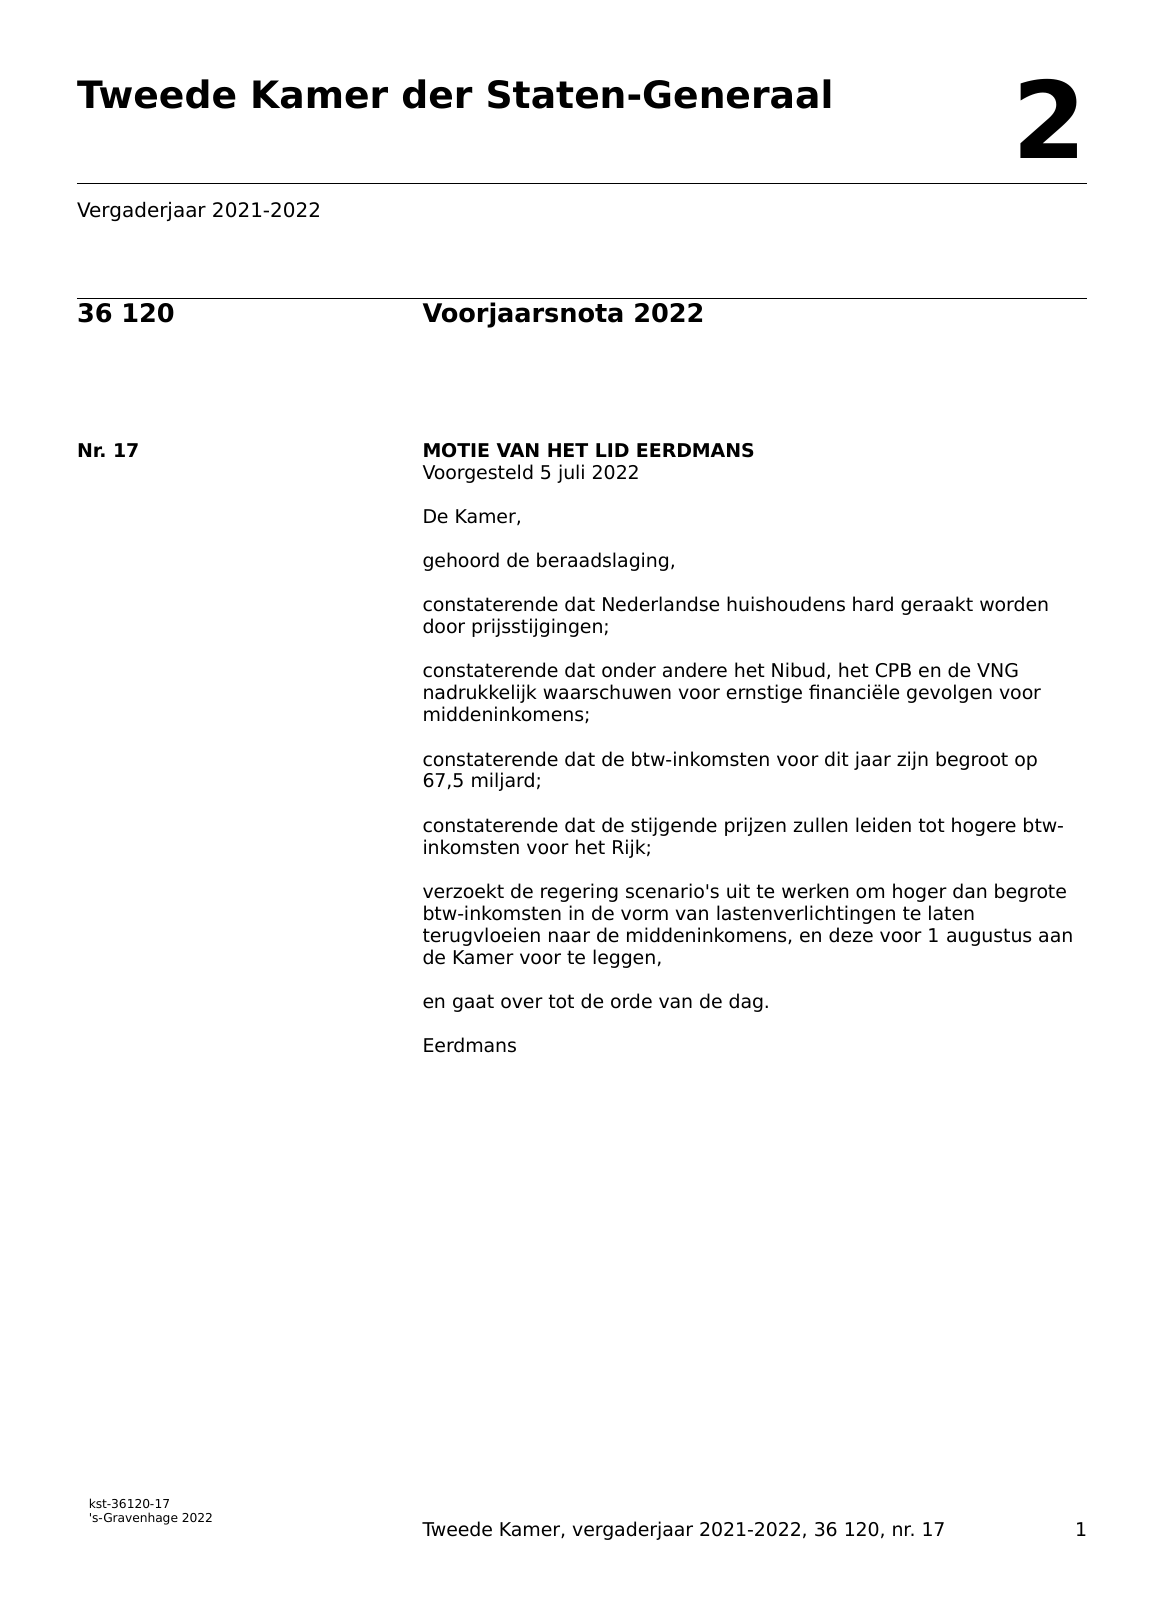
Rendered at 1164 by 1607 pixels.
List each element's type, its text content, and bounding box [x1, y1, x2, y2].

text constaterende dat de stijgende prijzen zullen leiden tot hogere btw-inkomsten voor het Rijk; [422, 814, 1087, 858]
subtitle 36 120 Voorjaarsnota 2022 [77, 299, 1087, 329]
text verzoekt de regering scenario's uit te werken om hoger dan begrote btw-inkomsten in de vorm van lastenverlichtingen te laten terugvloeien naar de middeninkomens, en deze voor 1 augustus aan de Kamer voor te leggen, [422, 881, 1087, 969]
table_header 2 [886, 59, 1087, 183]
text gehoord de beraadslaging, [422, 550, 1087, 572]
text kst-36120-17 [88, 1497, 323, 1511]
text constaterende dat onder andere het Nibud, het CPB en de VNG nadrukkelijk waarschuwen voor ernstige financiële gevolgen voor middeninkomens; [422, 660, 1087, 726]
text 's-Gravenhage 2022 [88, 1511, 323, 1525]
text De Kamer, [422, 506, 1087, 528]
subtitle Nr. 17 MOTIE VAN HET LID EERDMANS [77, 440, 1087, 462]
text Voorgesteld 5 juli 2022 [422, 462, 1087, 484]
text en gaat over tot de orde van de dag. [422, 991, 1087, 1013]
text Eerdmans [422, 1035, 1087, 1057]
table_cell Vergaderjaar 2021-2022 [77, 184, 1087, 298]
text constaterende dat de btw-inkomsten voor dit jaar zijn begroot op 67,5 miljard; [422, 748, 1087, 792]
text constaterende dat Nederlandse huishoudens hard geraakt worden door prijsstijgingen; [422, 594, 1087, 638]
table_header Tweede Kamer der Staten-Generaal [77, 59, 886, 183]
